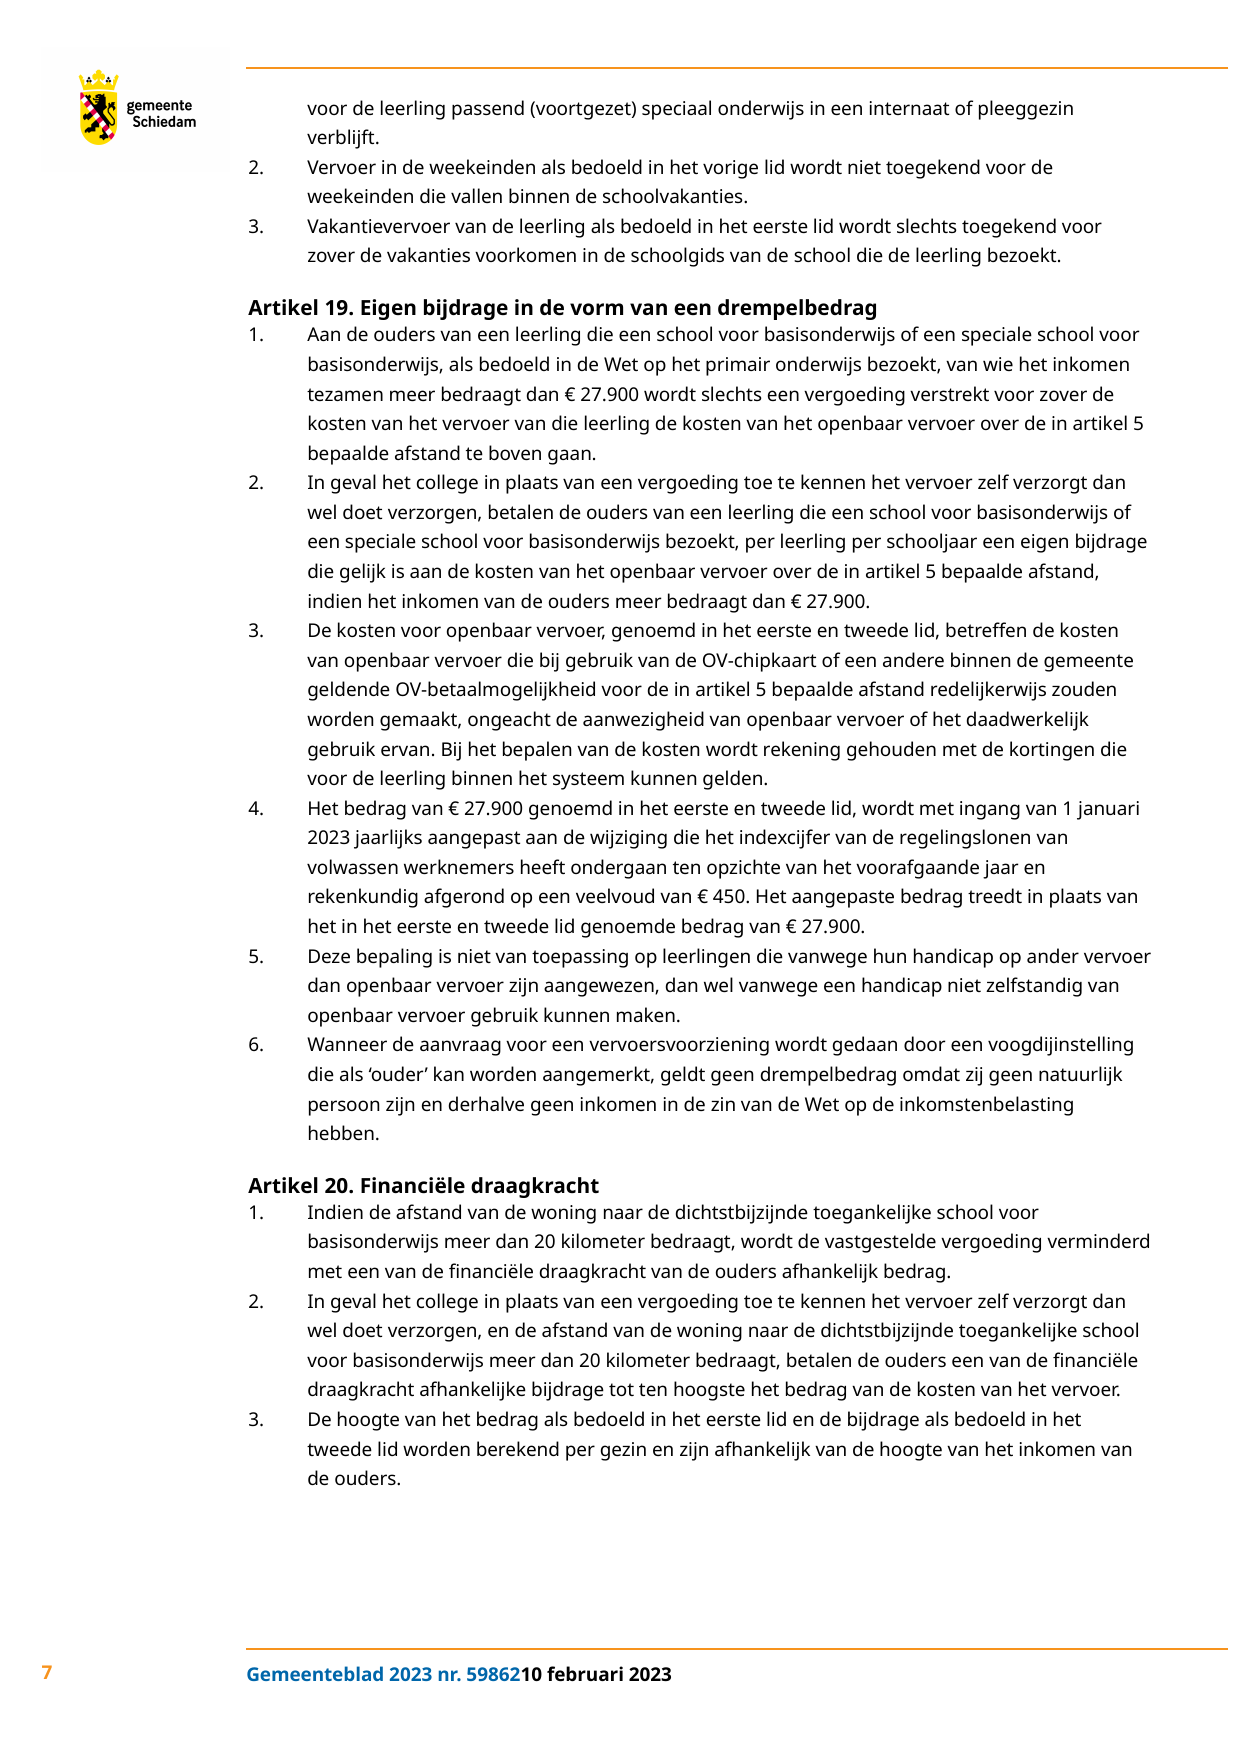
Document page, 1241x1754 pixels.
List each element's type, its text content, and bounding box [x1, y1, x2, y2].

list Het bedrag van € 27.900 genoemd in het eerste en tweede lid, wordt met ingang van 1 januari 2023 jaarlijks aangepast aan de wijziging die het indexcijfer van de regelingslonen van volwassen werknemers heeft ondergaan ten opzichte van het voorafgaande jaar en rekenkundig afgerond op een veelvoud van € 450. Het aangepaste bedrag treedt in plaats van het in het eerste en tweede lid genoemde bedrag van € 27.900. [248, 795, 1152, 939]
list In geval het college in plaats van een vergoeding toe te kennen het vervoer zelf verzorgt dan wel doet verzorgen, en de afstand van de woning naar de dichtstbijzijnde toegankelijke school voor basisonderwijs meer dan 20 kilometer bedraagt, betalen de ouders een van de financiële draagkracht afhankelijke bijdrage tot ten hoogste het bedrag van de kosten van het vervoer. [248, 1288, 1152, 1402]
picture [41, 47, 231, 172]
list Indien de afstand van de woning naar de dichtstbijzijnde toegankelijke school voor basisonderwijs meer dan 20 kilometer bedraagt, wordt de vastgestelde vergoeding verminderd met een van de financiële draagkracht van de ouders afhankelijk bedrag. [248, 1199, 1152, 1284]
list In geval het college in plaats van een vergoeding toe te kennen het vervoer zelf verzorgt dan wel doet verzorgen, betalen de ouders van een leerling die een school voor basisonderwijs of een speciale school voor basisonderwijs bezoekt, per leerling per schooljaar een eigen bijdrage die gelijk is aan de kosten van het openbaar vervoer over de in artikel 5 bepaalde afstand, indien het inkomen van de ouders meer bedraagt dan € 27.900. [248, 469, 1152, 613]
text Artikel 20. Financiële draagkracht [248, 1171, 1152, 1199]
list De hoogte van het bedrag als bedoeld in het eerste lid en de bijdrage als bedoeld in het tweede lid worden berekend per gezin en zijn afhankelijk van de hoogte van het inkomen van de ouders. [248, 1406, 1152, 1491]
list Vakantievervoer van de leerling als bedoeld in het eerste lid wordt slechts toegekend voor zover de vakanties voorkomen in de schoolgids van de school die de leerling bezoekt. [248, 213, 1152, 268]
text Artikel 19. Eigen bijdrage in de vorm van een drempelbedrag [248, 293, 1152, 322]
list Wanneer de aanvraag voor een vervoersvoorziening wordt gedaan door een voogdijinstelling die als ‘ouder’ kan worden aangemerkt, geldt geen drempelbedrag omdat zij geen natuurlijk persoon zijn en derhalve geen inkomen in de zin van de Wet op de inkomstenbelasting hebben. [248, 1032, 1152, 1146]
list Aan de ouders van een leerling die een school voor basisonderwijs of een speciale school voor basisonderwijs, als bedoeld in de Wet op het primair onderwijs bezoekt, van wie het inkomen tezamen meer bedraagt dan € 27.900 wordt slechts een vergoeding verstrekt voor zover de kosten van het vervoer van die leerling de kosten van het openbaar vervoer over de in artikel 5 bepaalde afstand te boven gaan. [248, 322, 1152, 466]
list Deze bepaling is niet van toepassing op leerlingen die vanwege hun handicap op ander vervoer dan openbaar vervoer zijn aangewezen, dan wel vanwege een handicap niet zelfstandig van openbaar vervoer gebruik kunnen maken. [248, 943, 1152, 1028]
list Vervoer in de weekeinden als bedoeld in het vorige lid wordt niet toegekend voor de weekeinden die vallen binnen de schoolvakanties. [248, 154, 1152, 209]
list De kosten voor openbaar vervoer, genoemd in het eerste en tweede lid, betreffen de kosten van openbaar vervoer die bij gebruik van de OV-chipkaart of een andere binnen de gemeente geldende OV-betaalmogelijkheid voor de in artikel 5 bepaalde afstand redelijkerwijs zouden worden gemaakt, ongeacht de aanwezigheid van openbaar vervoer of het daadwerkelijk gebruik ervan. Bij het bepalen van de kosten wordt rekening gehouden met de kortingen die voor de leerling binnen het systeem kunnen gelden. [248, 617, 1152, 791]
list voor de leerling passend (voortgezet) speciaal onderwijs in een internaat of pleeggezin verblijft. [248, 95, 1152, 150]
